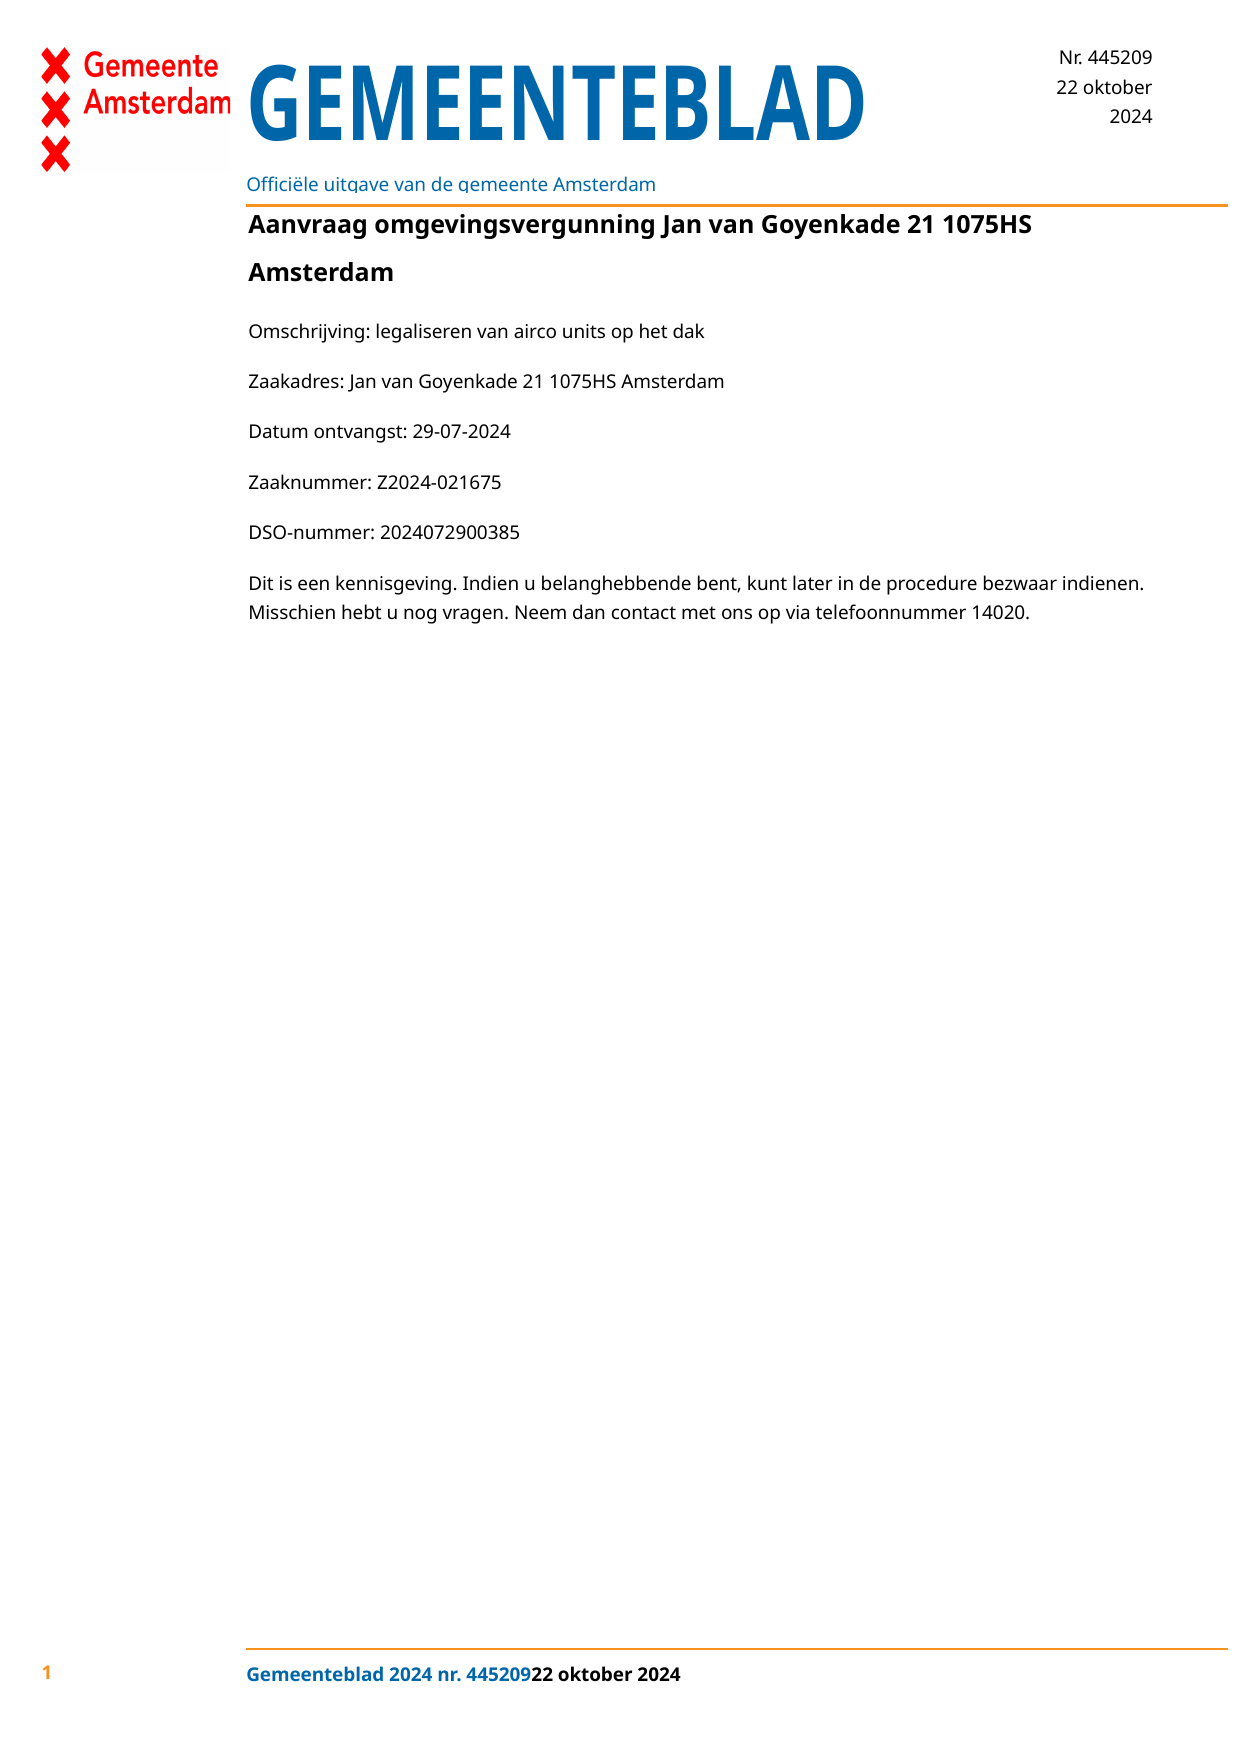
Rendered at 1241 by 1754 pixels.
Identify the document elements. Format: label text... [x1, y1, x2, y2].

text Omschrijving: legaliseren van airco units op het dak [248, 318, 1152, 344]
text Dit is een kennisgeving. Indien u belanghebbende bent, kunt later in de procedure bezwaar indienen. Misschien hebt u nog vragen. Neem dan contact met ons op via telefoonnummer 14020. [248, 570, 1152, 625]
text Zaaknummer: Z2024-021675 [248, 469, 1152, 495]
text Datum ontvangst: 29-07-2024 [248, 419, 1152, 444]
text Aanvraag omgevingsvergunning Jan van Goyenkade 21 1075HS Amsterdam [248, 207, 1152, 288]
text Zaakadres: Jan van Goyenkade 21 1075HS Amsterdam [248, 368, 1152, 394]
text DSO-nummer: 2024072900385 [248, 519, 1152, 545]
picture [41, 47, 231, 172]
